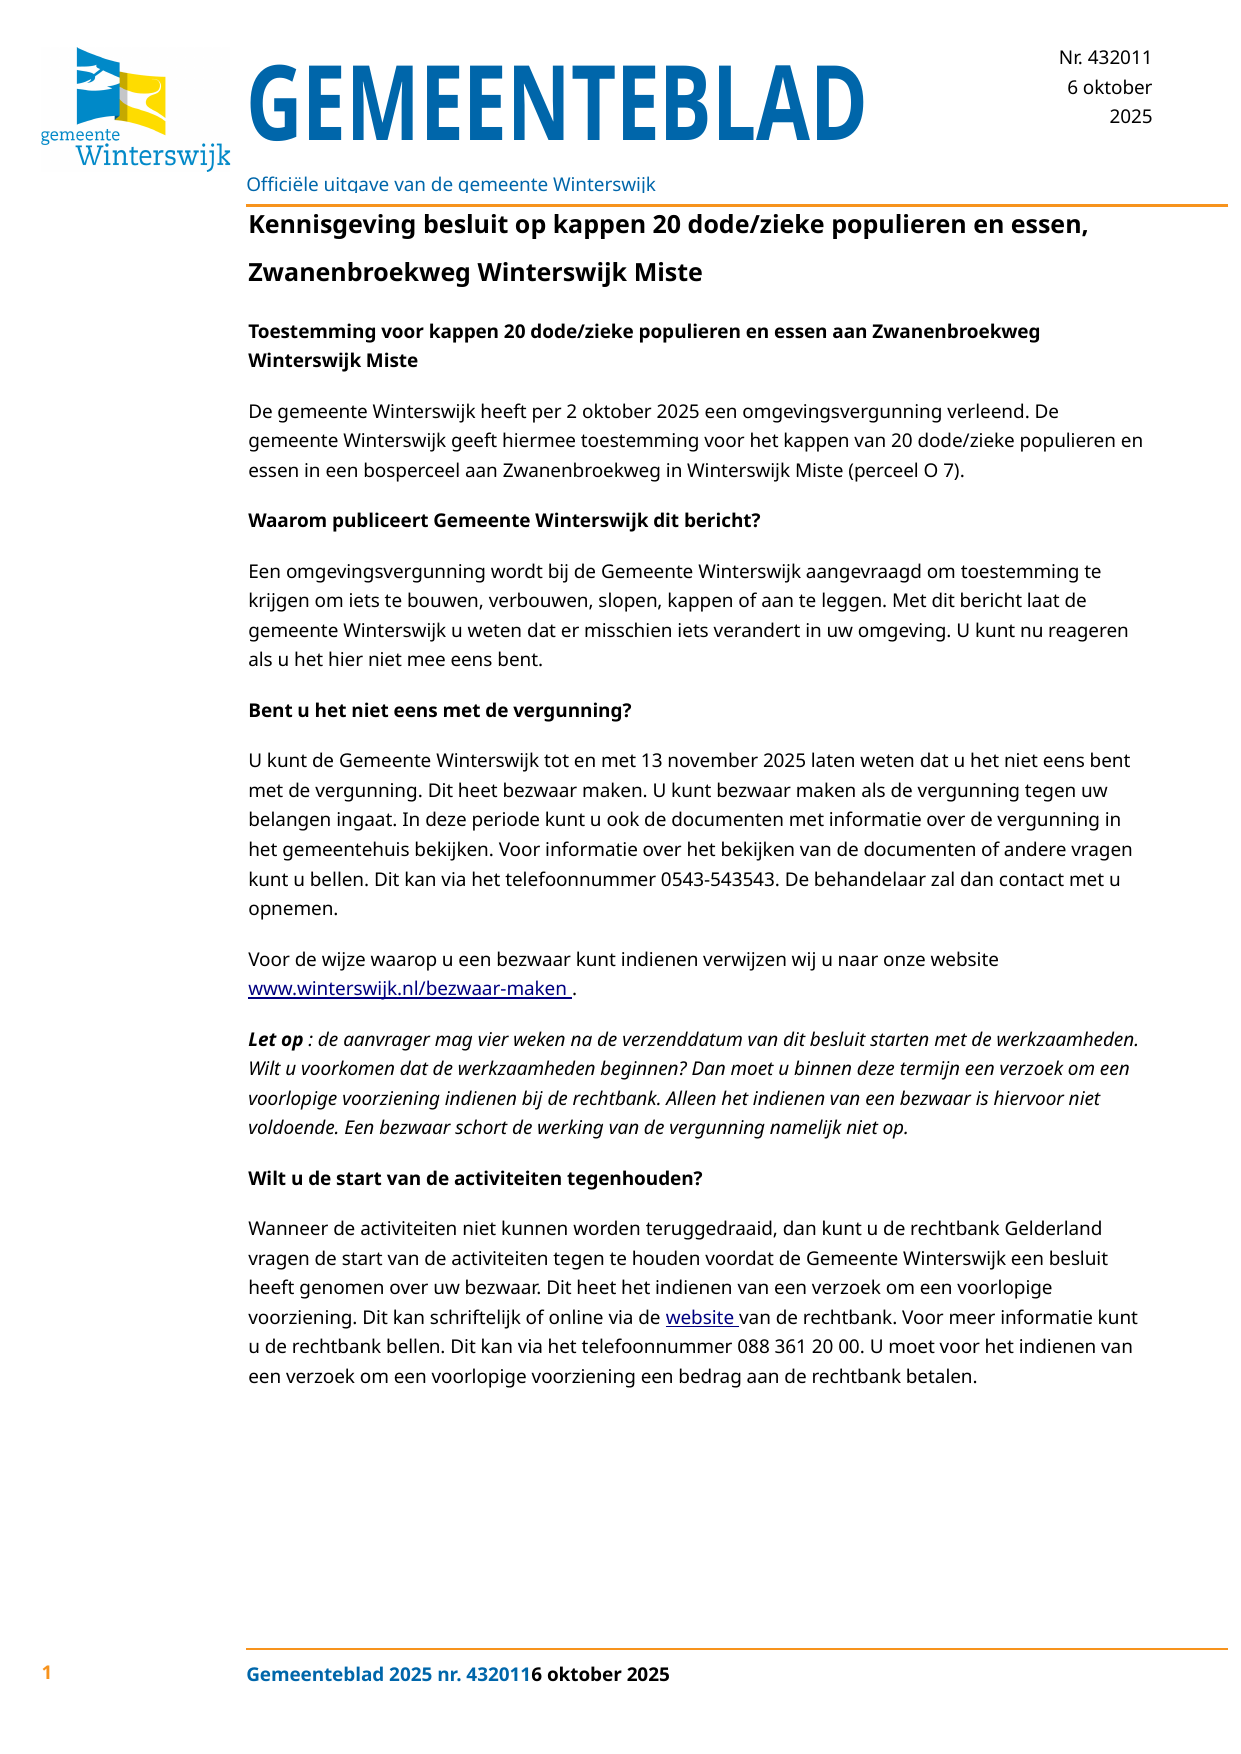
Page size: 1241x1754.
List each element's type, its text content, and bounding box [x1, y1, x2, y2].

picture [41, 47, 231, 172]
text Waarom publiceert Gemeente Winterswijk dit bericht? [248, 507, 1152, 533]
picture [225, 153, 231, 162]
text Wanneer de activiteiten niet kunnen worden teruggedraaid, dan kunt u de rechtbank Gelderland vragen de start van de activiteiten tegen te houden voordat de Gemeente Winterswijk een besluit heeft genomen over uw bezwaar. Dit heet het indienen van een verzoek om een voorlopige voorziening. Dit kan schriftelijk of online via de website van de rechtbank. Voor meer informatie kunt u de rechtbank bellen. Dit kan via het telefoonnummer 088 361 20 00. U moet voor het indienen van een verzoek om een voorlopige voorziening een bedrag aan de rechtbank betalen. [248, 1215, 1152, 1389]
text Kennisgeving besluit op kappen 20 dode/zieke populieren en essen, Zwanenbroekweg Winterswijk Miste [248, 207, 1152, 288]
text De gemeente Winterswijk heeft per 2 oktober 2025 een omgevingsvergunning verleend. De gemeente Winterswijk geeft hiermee toestemming voor het kappen van 20 dode/zieke populieren en essen in een bosperceel aan Zwanenbroekweg in Winterswijk Miste (perceel O 7). [248, 398, 1152, 483]
text Voor de wijze waarop u een bezwaar kunt indienen verwijzen wij u naar onze website www.winterswijk.nl/bezwaar-maken . [248, 946, 1152, 1001]
text Bent u het niet eens met de vergunning? [248, 697, 1152, 723]
text Een omgevingsvergunning wordt bij de Gemeente Winterswijk aangevraagd om toestemming te krijgen om iets te bouwen, verbouwen, slopen, kappen of aan te leggen. Met dit bericht laat de gemeente Winterswijk u weten dat er misschien iets verandert in uw omgeving. U kunt nu reageren als u het hier niet mee eens bent. [248, 558, 1152, 672]
text Wilt u de start van de activiteiten tegenhouden? [248, 1165, 1152, 1191]
text Let op : de aanvrager mag vier weken na de verzenddatum van dit besluit starten met de werkzaamheden. Wilt u voorkomen dat de werkzaamheden beginnen? Dan moet u binnen deze termijn een verzoek om een voorlopige voorziening indienen bij de rechtbank. Alleen het indienen van een bezwaar is hiervoor niet voldoende. Een bezwaar schort de werking van de vergunning namelijk niet op. [248, 1026, 1152, 1140]
text Toestemming voor kappen 20 dode/zieke populieren en essen aan Zwanenbroekweg Winterswijk Miste [248, 318, 1152, 373]
text U kunt de Gemeente Winterswijk tot en met 13 november 2025 laten weten dat u het niet eens bent met de vergunning. Dit heet bezwaar maken. U kunt bezwaar maken als de vergunning tegen uw belangen ingaat. In deze periode kunt u ook de documenten met informatie over de vergunning in het gemeentehuis bekijken. Voor informatie over het bekijken van de documenten of andere vragen kunt u bellen. Dit kan via het telefoonnummer 0543-543543. De behandelaar zal dan contact met u opnemen. [248, 747, 1152, 921]
